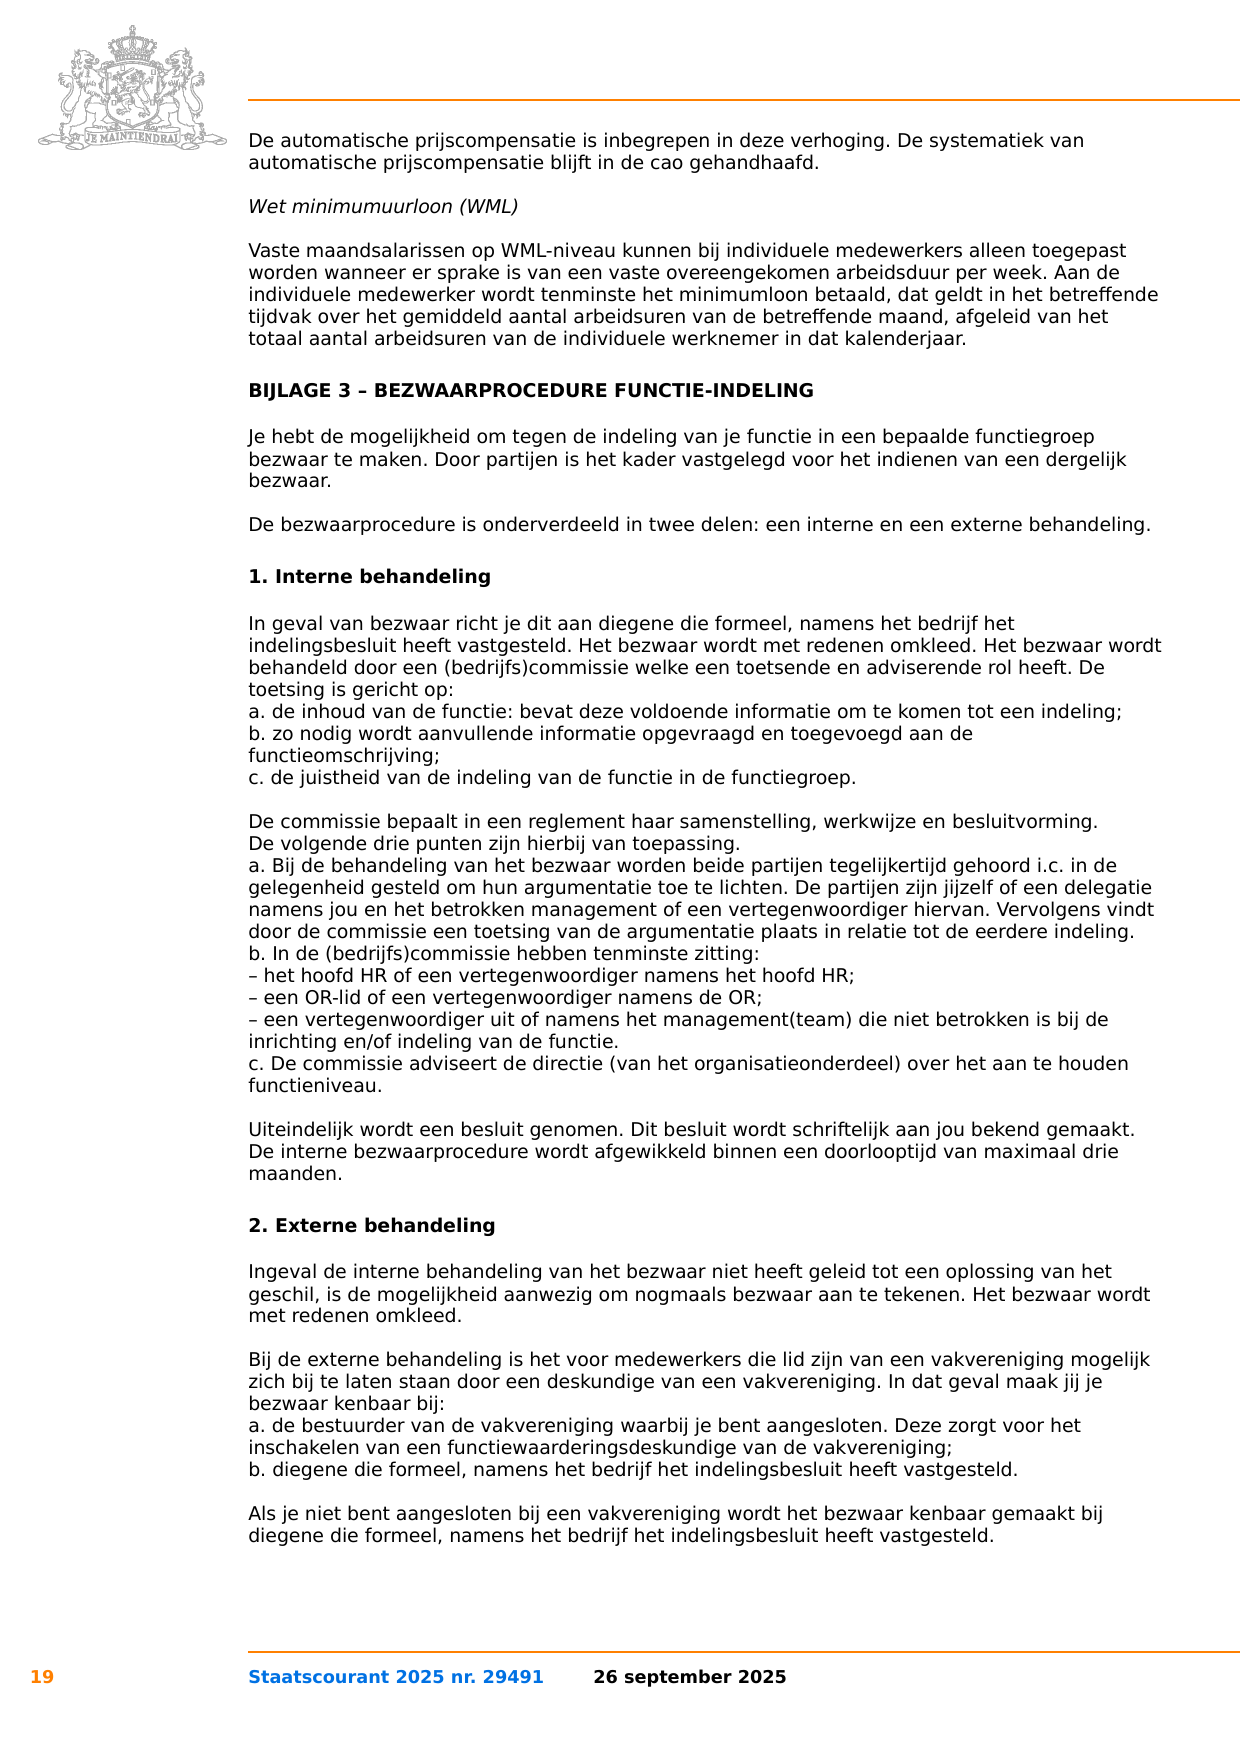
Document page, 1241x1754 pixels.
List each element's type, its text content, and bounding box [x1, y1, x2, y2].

text Vaste maandsalarissen op WML-niveau kunnen bij individuele medewerkers alleen toegepast worden wanneer er sprake is van een vaste overeengekomen arbeidsduur per week. Aan de individuele medewerker wordt tenminste het minimumloon betaald, dat geldt in het betreffende tijdvak over het gemiddeld aantal arbeidsuren van de betreffende maand, afgeleid van het totaal aantal arbeidsuren van de individuele werknemer in dat kalenderjaar. [248, 239, 1163, 349]
text In geval van bezwaar richt je dit aan diegene die formeel, namens het bedrijf het indelingsbesluit heeft vastgesteld. Het bezwaar wordt met redenen omkleed. Het bezwaar wordt behandeld door een (bedrijfs)commissie welke een toetsende en adviserende rol heeft. De toetsing is gericht op: [248, 613, 1163, 701]
text Bij de externe behandeling is het voor medewerkers die lid zijn van een vakvereniging mogelijk zich bij te laten staan door een deskundige van een vakvereniging. In dat geval maak jij je bezwaar kenbaar bij: [248, 1349, 1163, 1415]
text De commissie bepaalt in een reglement haar samenstelling, werkwijze en besluitvorming. [248, 811, 1163, 833]
text De interne bezwaarprocedure wordt afgewikkeld binnen een doorlooptijd van maximaal drie maanden. [248, 1141, 1163, 1184]
text Uiteindelijk wordt een besluit genomen. Dit besluit wordt schriftelijk aan jou bekend gemaakt. [248, 1118, 1163, 1141]
text b. diegene die formeel, namens het bedrijf het indelingsbesluit heeft vastgesteld. [248, 1459, 1163, 1481]
text b. In de (bedrijfs)commissie hebben tenminste zitting: [248, 943, 1163, 965]
text De volgende drie punten zijn hierbij van toepassing. [248, 833, 1163, 855]
text De automatische prijscompensatie is inbegrepen in deze verhoging. De systematiek van automatische prijscompensatie blijft in de cao gehandhaafd. [248, 130, 1163, 174]
text a. Bij de behandeling van het bezwaar worden beide partijen tegelijkertijd gehoord i.c. in de gelegenheid gesteld om hun argumentatie toe te lichten. De partijen zijn jijzelf of een delegatie namens jou en het betrokken management of een vertegenwoordiger hiervan. Vervolgens vindt door de commissie een toetsing van de argumentatie plaats in relatie tot de eerdere indeling. [248, 855, 1163, 943]
subtitle 1. Interne behandeling [248, 566, 1163, 588]
text – het hoofd HR of een vertegenwoordiger namens het hoofd HR; [248, 965, 1163, 987]
text Ingeval de interne behandeling van het bezwaar niet heeft geleid tot een oplossing van het geschil, is de mogelijkheid aanwezig om nogmaals bezwaar aan te tekenen. Het bezwaar wordt met redenen omkleed. [248, 1261, 1163, 1327]
subtitle 2. Externe behandeling [248, 1214, 1163, 1236]
text b. zo nodig wordt aanvullende informatie opgevraagd en toegevoegd aan de functieomschrijving; [248, 723, 1163, 767]
subtitle Wet minimumuurloon (WML) [248, 196, 1163, 218]
text De bezwaarprocedure is onderverdeeld in twee delen: een interne en een externe behandeling. [248, 514, 1163, 536]
subtitle BIJLAGE 3 – BEZWAARPROCEDURE FUNCTIE-INDELING [248, 379, 1163, 401]
text a. de bestuurder van de vakvereniging waarbij je bent aangesloten. Deze zorgt voor het inschakelen van een functiewaarderingsdeskundige van de vakvereniging; [248, 1415, 1163, 1459]
text a. de inhoud van de functie: bevat deze voldoende informatie om te komen tot een indeling; [248, 701, 1163, 723]
text Je hebt de mogelijkheid om tegen de indeling van je functie in een bepaalde functiegroep bezwaar te maken. Door partijen is het kader vastgelegd voor het indienen van een dergelijk bezwaar. [248, 426, 1163, 492]
text c. de juistheid van de indeling van de functie in de functiegroep. [248, 767, 1163, 789]
picture [38, 25, 227, 150]
text – een vertegenwoordiger uit of namens het management(team) die niet betrokken is bij de inrichting en/of indeling van de functie. [248, 1009, 1163, 1053]
text Als je niet bent aangesloten bij een vakvereniging wordt het bezwaar kenbaar gemaakt bij diegene die formeel, namens het bedrijf het indelingsbesluit heeft vastgesteld. [248, 1503, 1163, 1547]
text – een OR-lid of een vertegenwoordiger namens de OR; [248, 987, 1163, 1009]
text c. De commissie adviseert de directie (van het organisatieonderdeel) over het aan te houden functieniveau. [248, 1053, 1163, 1097]
